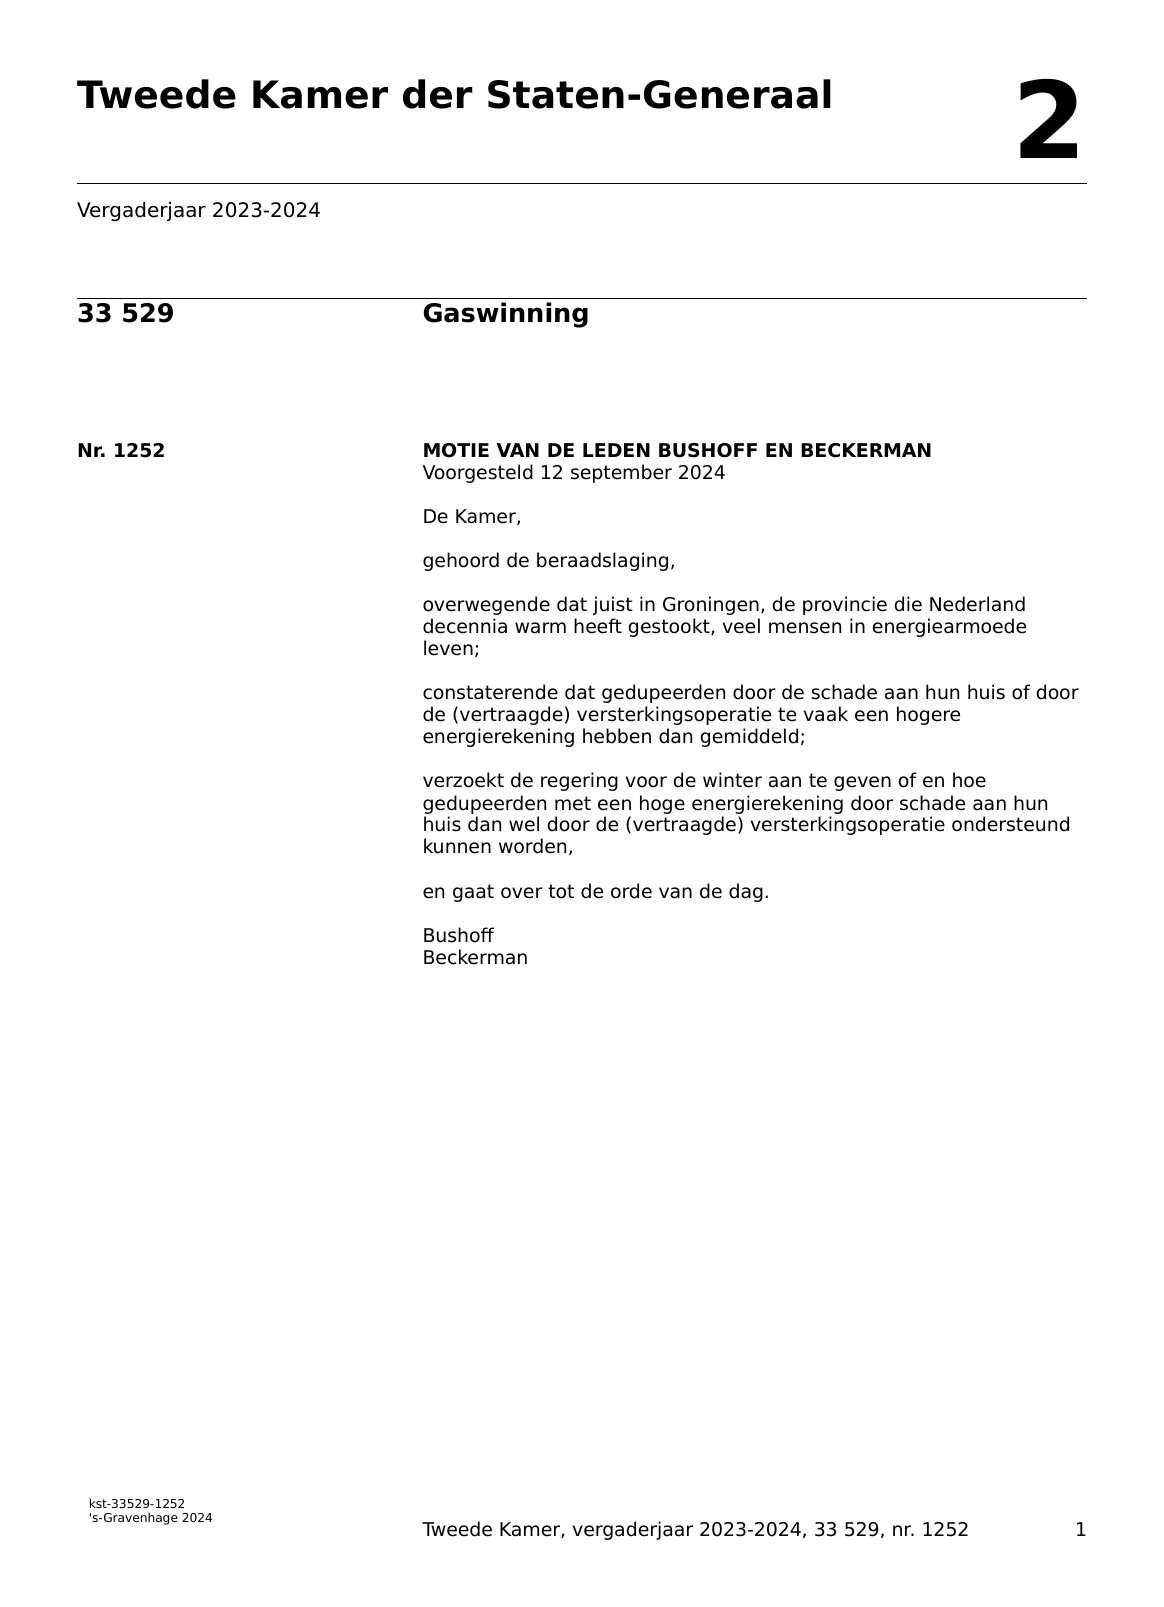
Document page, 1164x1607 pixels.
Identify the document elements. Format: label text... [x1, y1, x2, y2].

text 's-Gravenhage 2024 [88, 1511, 323, 1525]
text constaterende dat gedupeerden door de schade aan hun huis of door de (vertraagde) versterkingsoperatie te vaak een hogere energierekening hebben dan gemiddeld; [422, 682, 1087, 748]
text overwegende dat juist in Groningen, de provincie die Nederland decennia warm heeft gestookt, veel mensen in energiearmoede leven; [422, 594, 1087, 660]
text Beckerman [422, 947, 1087, 969]
text Voorgesteld 12 september 2024 [422, 462, 1087, 484]
subtitle 33 529 Gaswinning [77, 299, 1087, 329]
subtitle Nr. 1252 MOTIE VAN DE LEDEN BUSHOFF EN BECKERMAN [77, 440, 1087, 462]
table_cell Vergaderjaar 2023-2024 [77, 184, 1087, 298]
text gehoord de beraadslaging, [422, 550, 1087, 572]
text kst-33529-1252 [88, 1497, 323, 1511]
table_header Tweede Kamer der Staten-Generaal [77, 59, 886, 183]
text Bushoff [422, 925, 1087, 947]
text De Kamer, [422, 506, 1087, 528]
table_header 2 [886, 59, 1087, 183]
text en gaat over tot de orde van de dag. [422, 881, 1087, 902]
text verzoekt de regering voor de winter aan te geven of en hoe gedupeerden met een hoge energierekening door schade aan hun huis dan wel door de (vertraagde) versterkingsoperatie ondersteund kunnen worden, [422, 770, 1087, 858]
